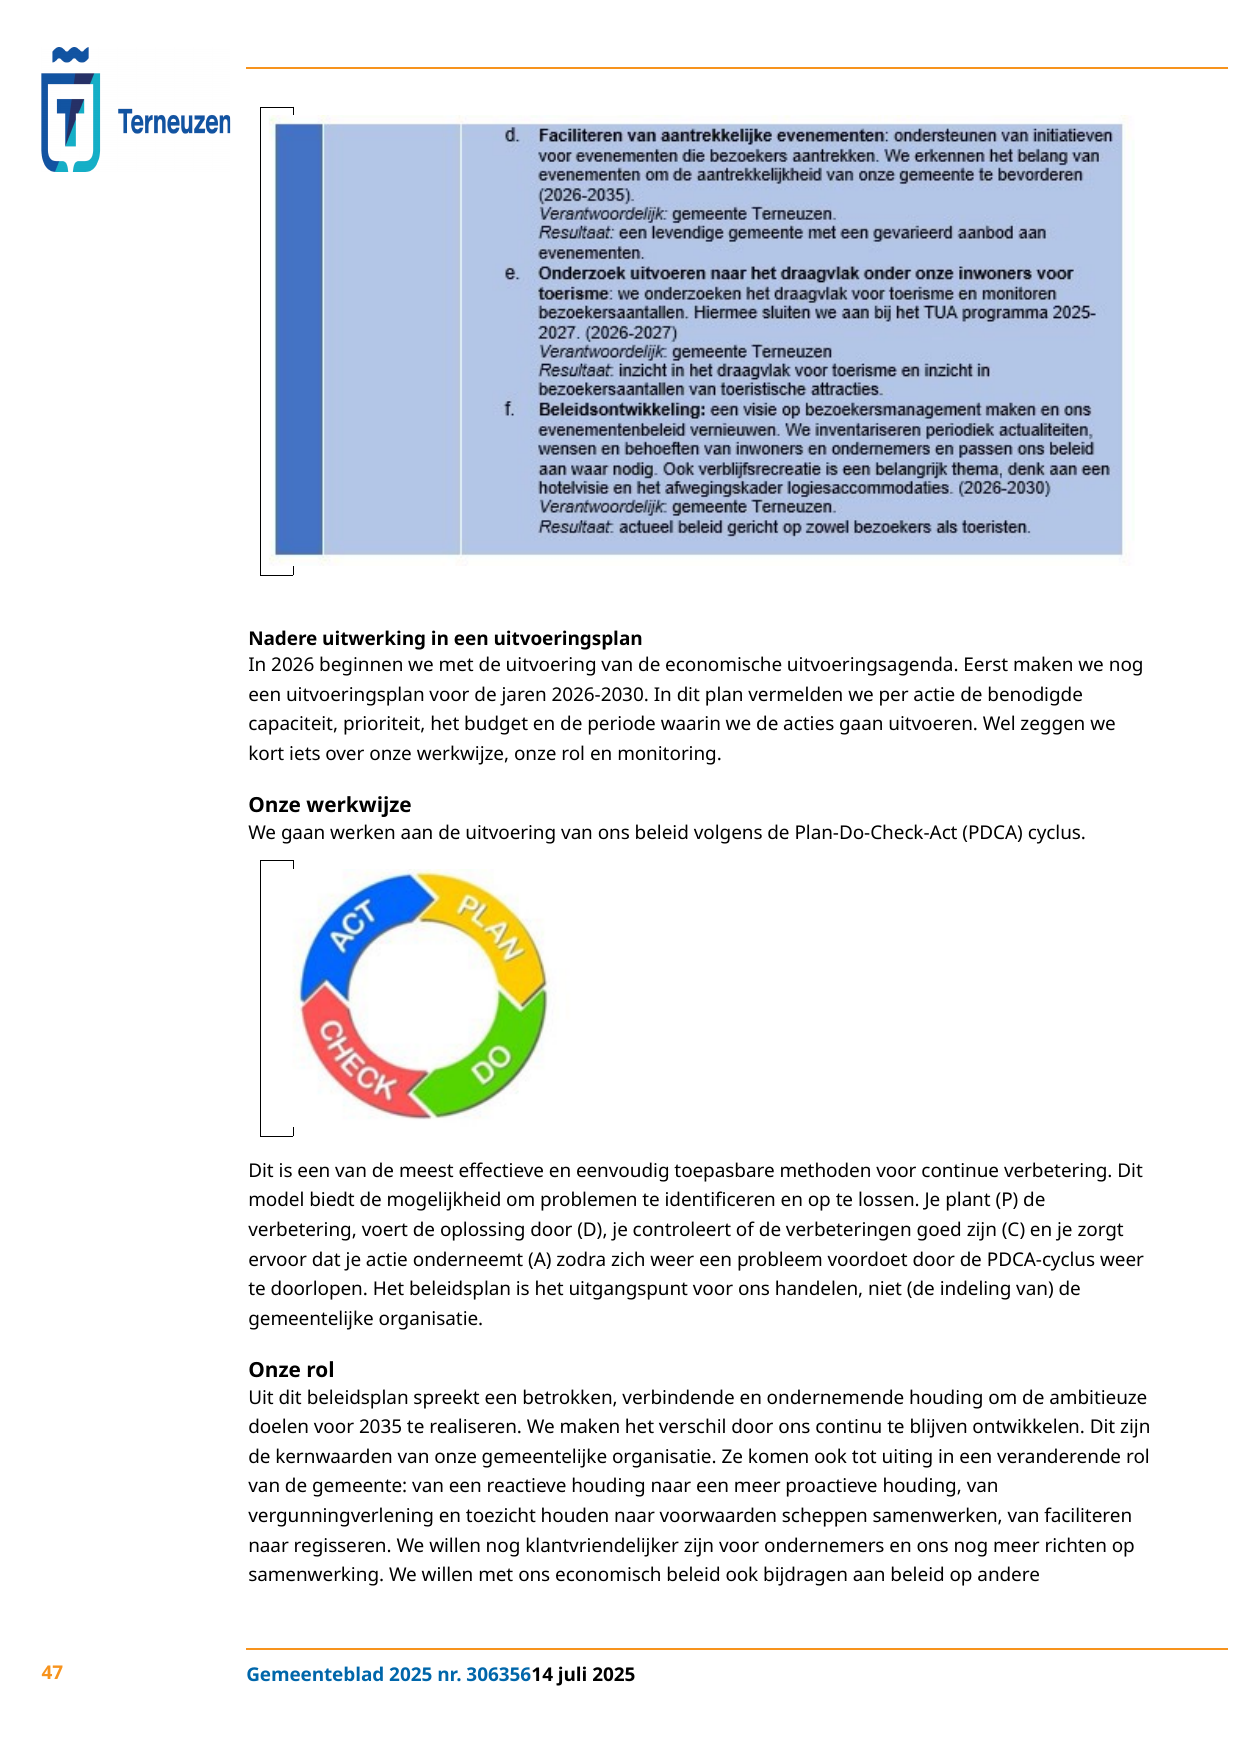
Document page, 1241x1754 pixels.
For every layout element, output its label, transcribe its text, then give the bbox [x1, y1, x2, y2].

picture [268, 115, 1135, 566]
text We gaan werken aan de uitvoering van ons beleid volgens de Plan-Do-Check-Act (PDCA) cyclus. [248, 819, 1152, 844]
text Uit dit beleidsplan spreekt een betrokken, verbindende en ondernemende houding om de ambitieuze doelen voor 2035 te realiseren. We maken het verschil door ons continu te blijven ontwikkelen. Dit zijn de kernwaarden van onze gemeentelijke organisatie. Ze komen ook tot uiting in een veranderende rol van de gemeente: van een reactieve houding naar een meer proactieve houding, van vergunningverlening en toezicht houden naar voorwaarden scheppen samenwerken, van faciliteren naar regisseren. We willen nog klantvriendelijker zijn voor ondernemers en ons nog meer richten op samenwerking. We willen met ons economisch beleid ook bijdragen aan beleid op andere [248, 1384, 1152, 1587]
picture [41, 47, 231, 172]
text Nadere uitwerking in een uitvoeringsplan [248, 626, 1152, 651]
picture [268, 869, 577, 1127]
text Onze werkwijze [248, 790, 1152, 819]
text Onze rol [248, 1355, 1152, 1384]
text Dit is een van de meest effectieve en eenvoudig toepasbare methoden voor continue verbetering. Dit model biedt de mogelijkheid om problemen te identificeren en op te lossen. Je plant (P) de verbetering, voert de oplossing door (D), je controleert of de verbeteringen goed zijn (C) en je zorgt ervoor dat je actie onderneemt (A) zodra zich weer een probleem voordoet door de PDCA-cyclus weer te doorlopen. Het beleidsplan is het uitgangspunt voor ons handelen, niet (de indeling van) de gemeentelijke organisatie. [248, 1157, 1152, 1331]
text In 2026 beginnen we met de uitvoering van de economische uitvoeringsagenda. Eerst maken we nog een uitvoeringsplan voor de jaren 2026-2030. In dit plan vermelden we per actie de benodigde capaciteit, prioriteit, het budget en de periode waarin we de acties gaan uitvoeren. Wel zeggen we kort iets over onze werkwijze, onze rol en monitoring. [248, 651, 1152, 766]
